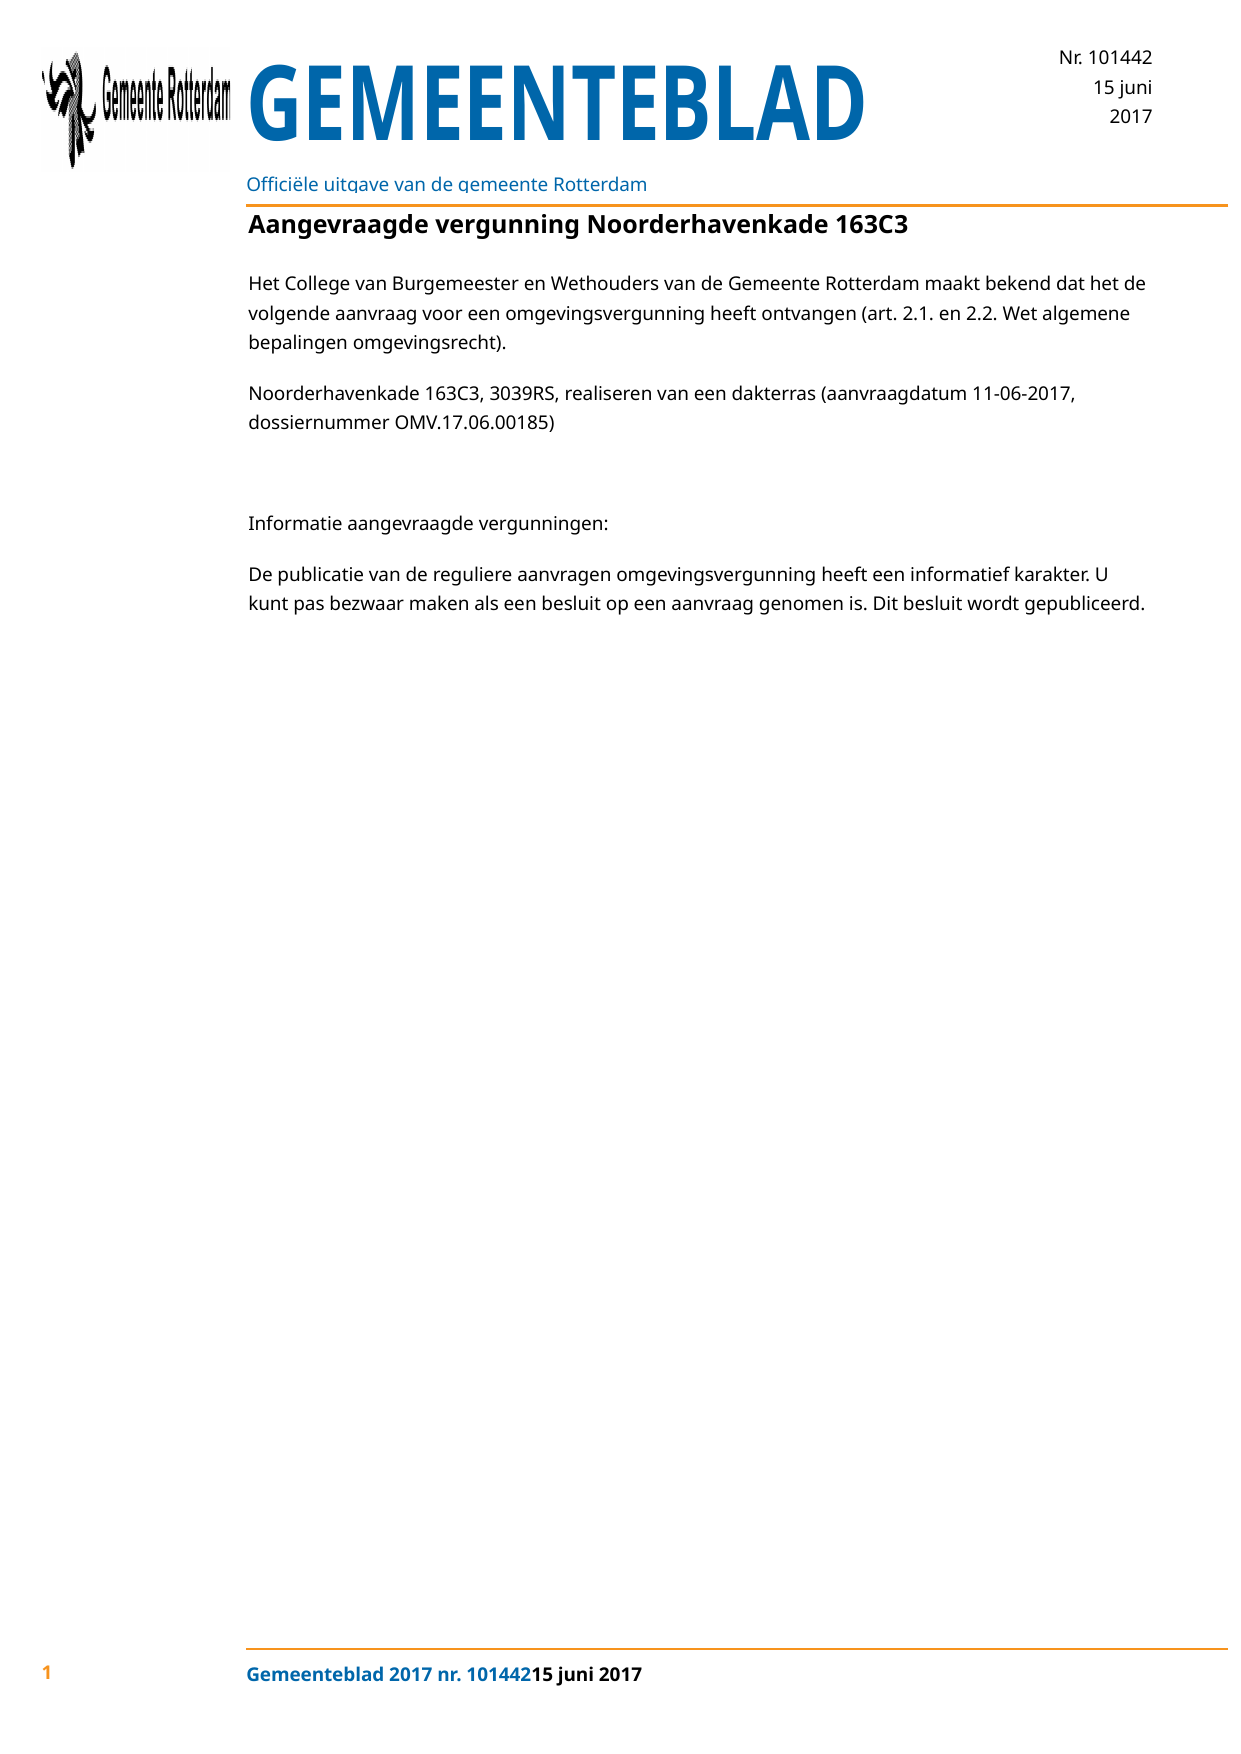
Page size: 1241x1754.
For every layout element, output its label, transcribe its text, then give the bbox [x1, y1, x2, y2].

picture [41, 47, 231, 172]
text Noorderhavenkade 163C3, 3039RS, realiseren van een dakterras (aanvraagdatum 11-06-2017, dossiernummer OMV.17.06.00185) [248, 380, 1152, 435]
text Het College van Burgemeester en Wethouders van de Gemeente Rotterdam maakt bekend dat het de volgende aanvraag voor een omgevingsvergunning heeft ontvangen (art. 2.1. en 2.2. Wet algemene bepalingen omgevingsrecht). [248, 270, 1152, 355]
text De publicatie van de reguliere aanvragen omgevingsvergunning heeft een informatief karakter. U kunt pas bezwaar maken als een besluit op een aanvraag genomen is. Dit besluit wordt gepubliceerd. [248, 561, 1152, 616]
text Aangevraagde vergunning Noorderhavenkade 163C3 [248, 207, 1152, 241]
text Informatie aangevraagde vergunningen: [248, 510, 1152, 536]
